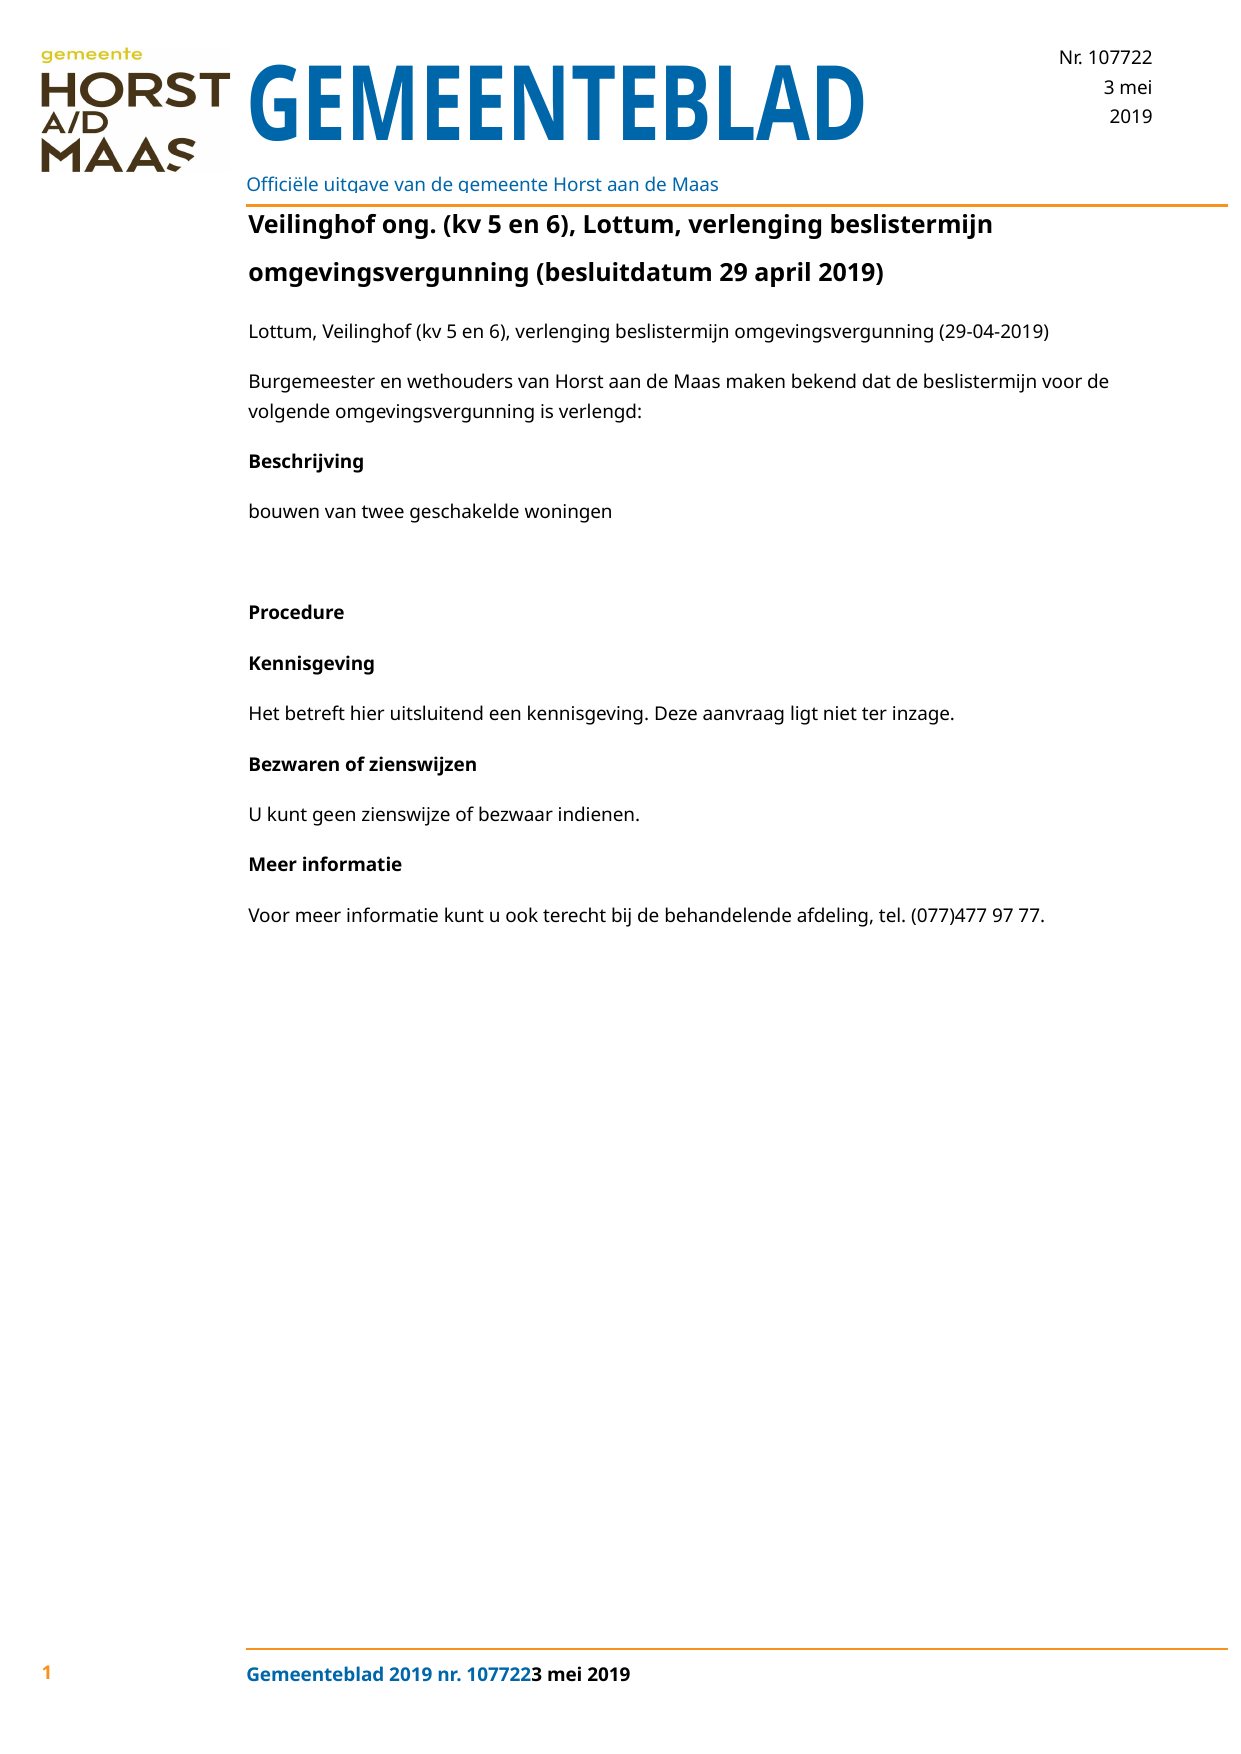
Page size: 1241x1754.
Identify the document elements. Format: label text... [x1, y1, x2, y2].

text Kennisgeving [248, 650, 1152, 676]
text Meer informatie [248, 852, 1152, 877]
text Procedure [248, 599, 1152, 625]
text Lottum, Veilinghof (kv 5 en 6), verlenging beslistermijn omgevingsvergunning (29-04-2019) [248, 318, 1152, 344]
text U kunt geen zienswijze of bezwaar indienen. [248, 801, 1152, 827]
text Veilinghof ong. (kv 5 en 6), Lottum, verlenging beslistermijn omgevingsvergunning (besluitdatum 29 april 2019) [248, 207, 1152, 288]
text Voor meer informatie kunt u ook terecht bij de behandelende afdeling, tel. (077)477 97 77. [248, 902, 1152, 928]
text Bezwaren of zienswijzen [248, 751, 1152, 777]
text bouwen van twee geschakelde woningen [248, 499, 1152, 524]
text Beschrijving [248, 448, 1152, 474]
text Het betreft hier uitsluitend een kennisgeving. Deze aanvraag ligt niet ter inzage. [248, 700, 1152, 726]
picture [41, 47, 231, 172]
text Burgemeester en wethouders van Horst aan de Maas maken bekend dat de beslistermijn voor de volgende omgevingsvergunning is verlengd: [248, 368, 1152, 424]
